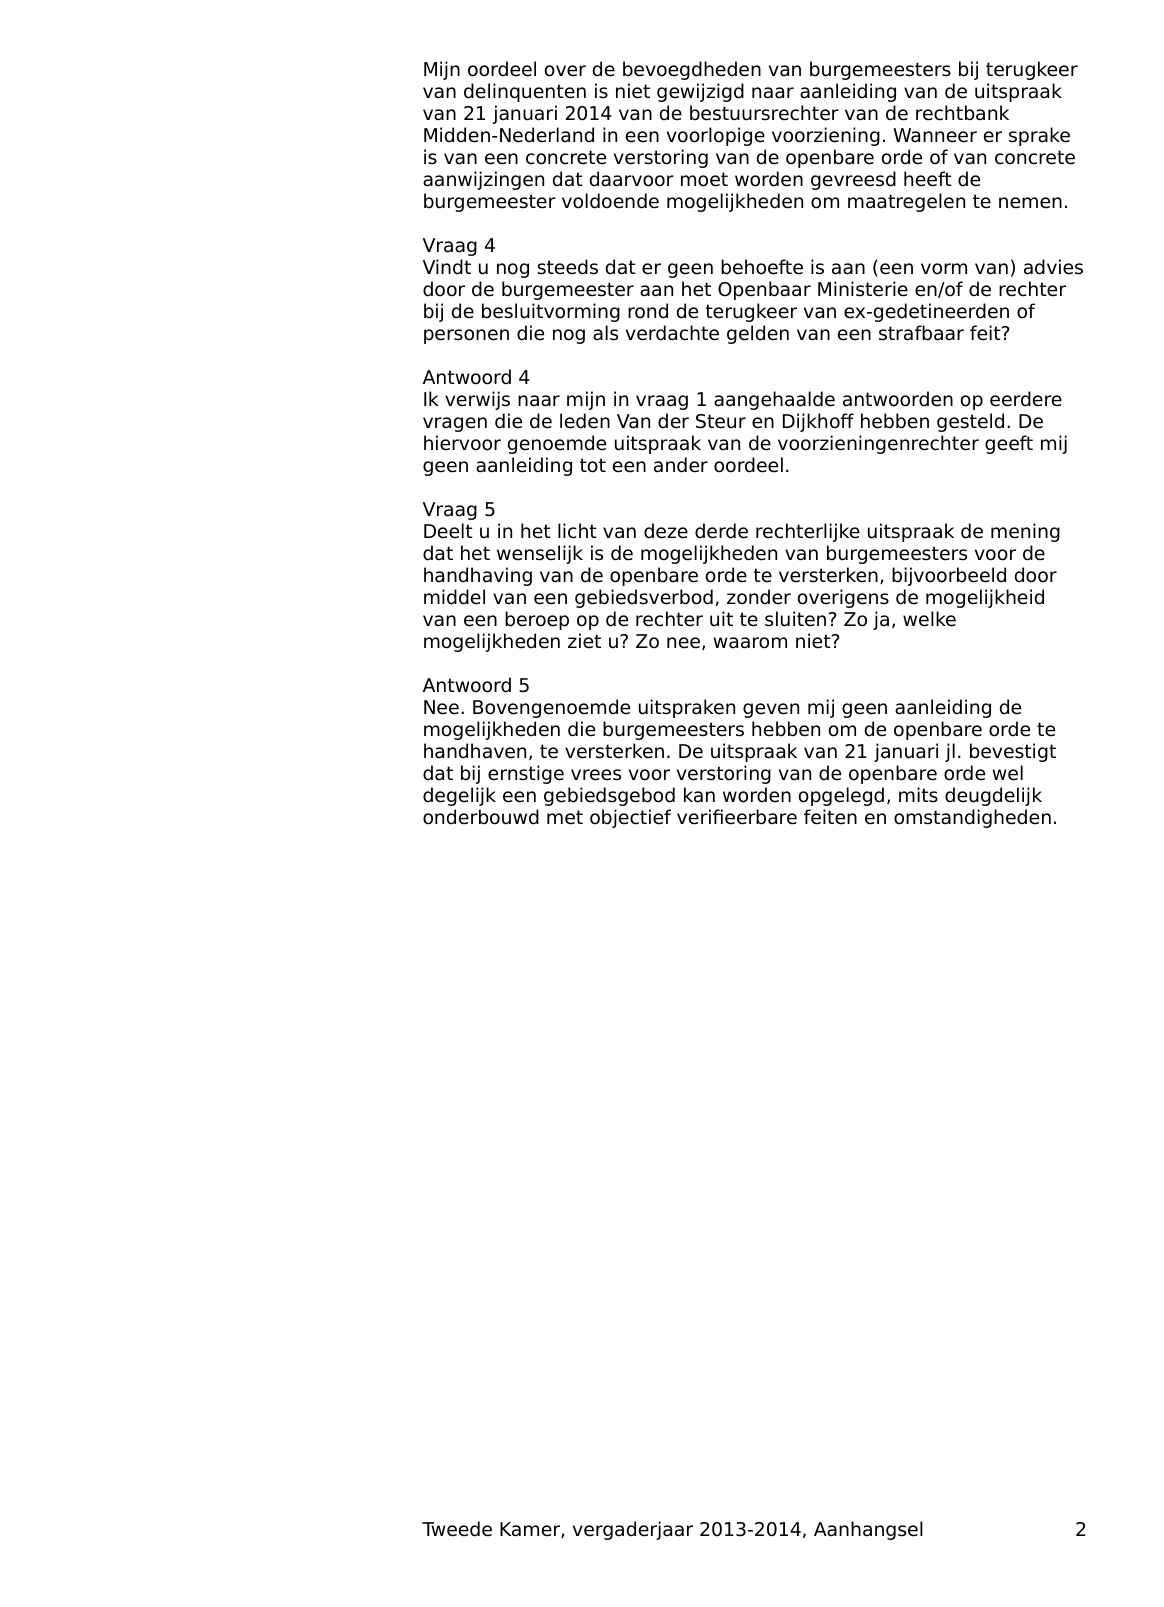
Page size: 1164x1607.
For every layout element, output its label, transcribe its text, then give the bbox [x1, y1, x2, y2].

text Deelt u in het licht van deze derde rechterlijke uitspraak de mening dat het wenselijk is de mogelijkheden van burgemeesters voor de handhaving van de openbare orde te versterken, bijvoorbeeld door middel van een gebiedsverbod, zonder overigens de mogelijkheid van een beroep op de rechter uit te sluiten? Zo ja, welke mogelijkheden ziet u? Zo nee, waarom niet? [422, 521, 1087, 653]
text Vindt u nog steeds dat er geen behoefte is aan (een vorm van) advies door de burgemeester aan het Openbaar Ministerie en/of de rechter bij de besluitvorming rond de terugkeer van ex-gedetineerden of personen die nog als verdachte gelden van een strafbaar feit? [422, 257, 1087, 345]
text Mijn oordeel over de bevoegdheden van burgemeesters bij terugkeer van delinquenten is niet gewijzigd naar aanleiding van de uitspraak van 21 januari 2014 van de bestuursrechter van de rechtbank Midden-Nederland in een voorlopige voorziening. Wanneer er sprake is van een concrete verstoring van de openbare orde of van concrete aanwijzingen dat daarvoor moet worden gevreesd heeft de burgemeester voldoende mogelijkheden om maatregelen te nemen. [422, 59, 1087, 213]
text Nee. Bovengenoemde uitspraken geven mij geen aanleiding de mogelijkheden die burgemeesters hebben om de openbare orde te handhaven, te versterken. De uitspraak van 21 januari jl. bevestigt dat bij ernstige vrees voor verstoring van de openbare orde wel degelijk een gebiedsgebod kan worden opgelegd, mits deugdelijk onderbouwd met objectief verifieerbare feiten en omstandigheden. [422, 697, 1087, 829]
text Vraag 4 [422, 235, 1087, 257]
text Ik verwijs naar mijn in vraag 1 aangehaalde antwoorden op eerdere vragen die de leden Van der Steur en Dijkhoff hebben gesteld. De hiervoor genoemde uitspraak van de voorzieningenrechter geeft mij geen aanleiding tot een ander oordeel. [422, 389, 1087, 477]
text Antwoord 5 [422, 675, 1087, 697]
text Antwoord 4 [422, 367, 1087, 389]
text Vraag 5 [422, 499, 1087, 521]
